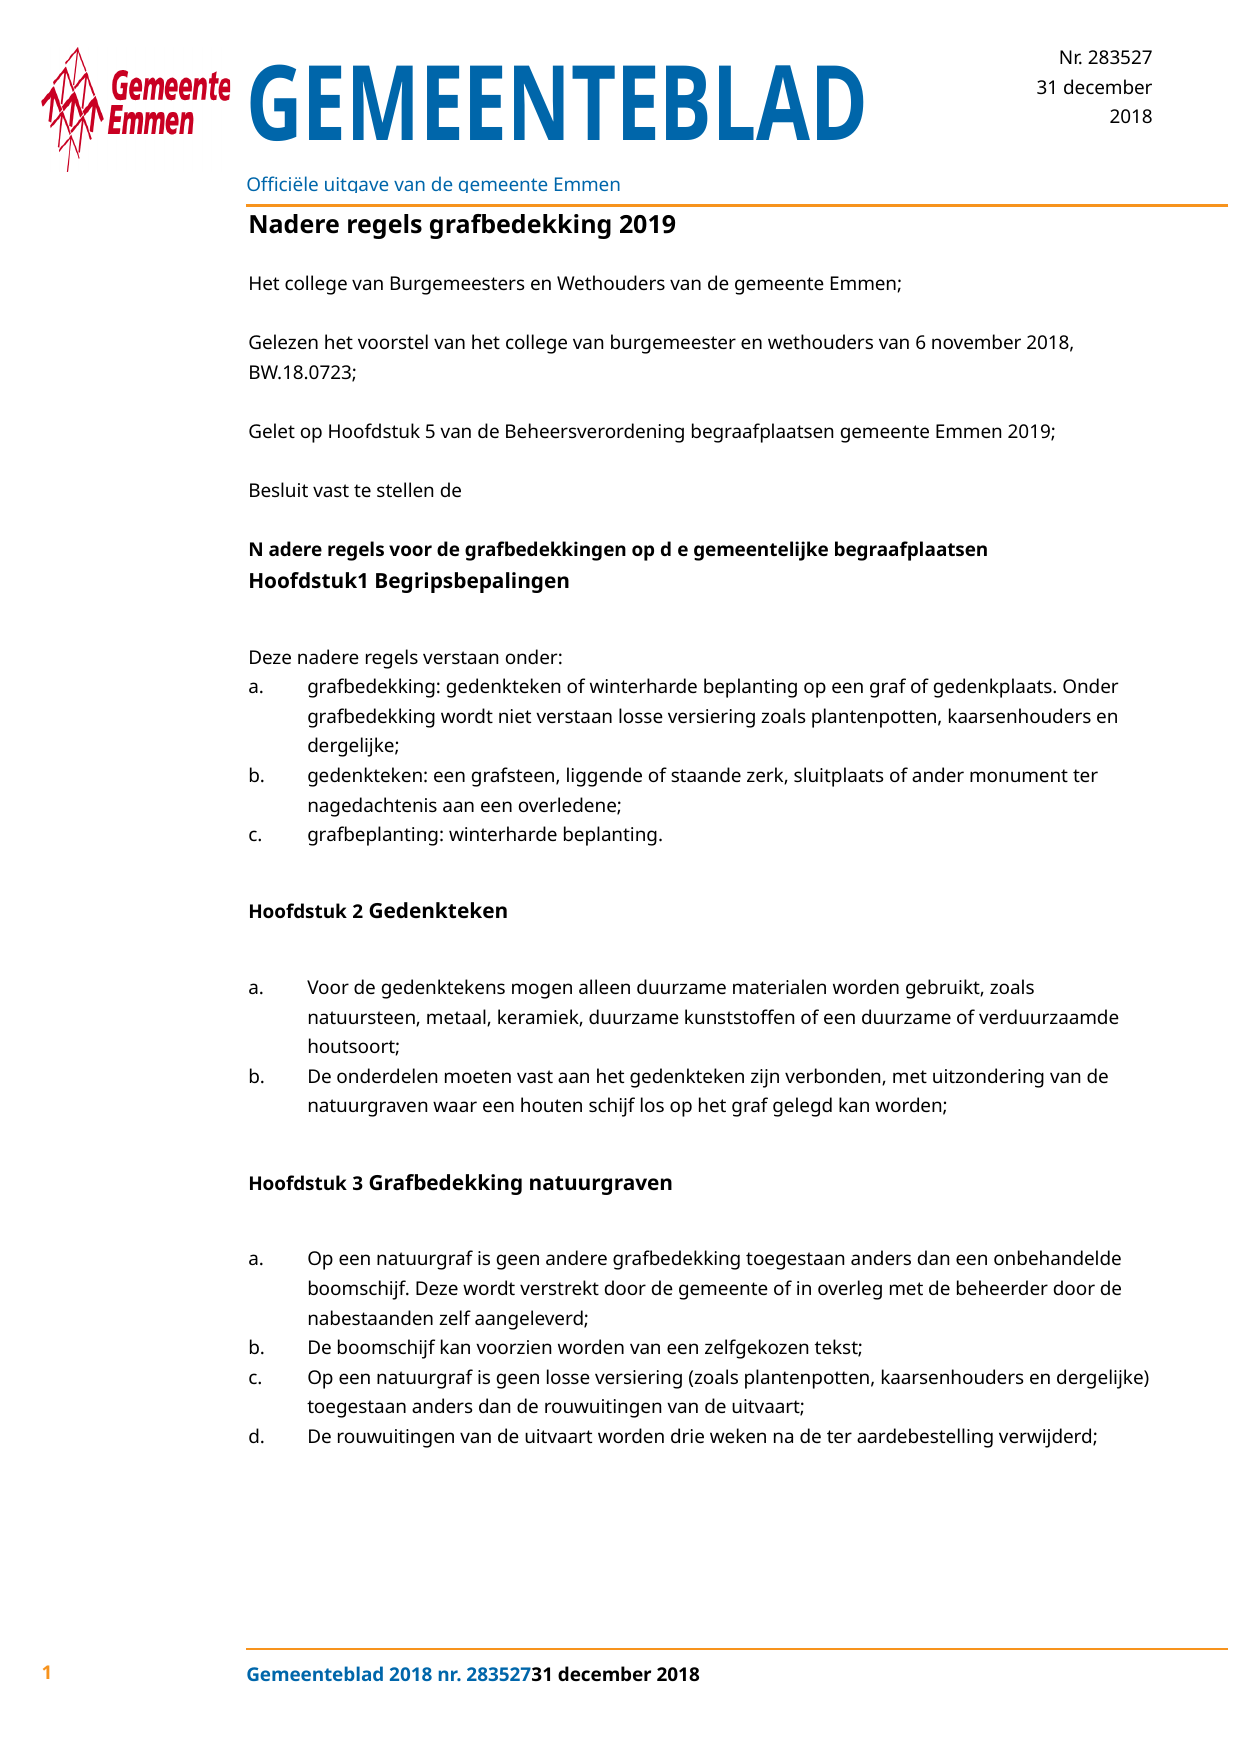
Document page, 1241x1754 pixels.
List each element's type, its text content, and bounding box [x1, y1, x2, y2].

list Op een natuurgraf is geen andere grafbedekking toegestaan anders dan een onbehandelde boomschijf. Deze wordt verstrekt door de gemeente of in overleg met de beheerder door de nabestaanden zelf aangeleverd; [248, 1246, 1152, 1330]
list Voor de gedenktekens mogen alleen duurzame materialen worden gebruikt, zoals natuursteen, metaal, keramiek, duurzame kunststoffen of een duurzame of verduurzaamde houtsoort; [248, 974, 1152, 1059]
text Besluit vast te stellen de [248, 477, 1152, 503]
list Op een natuurgraf is geen losse versiering (zoals plantenpotten, kaarsenhouders en dergelijke) toegestaan anders dan de rouwuitingen van de uitvaart; [248, 1364, 1152, 1419]
list De onderdelen moeten vast aan het gedenkteken zijn verbonden, met uitzondering van de natuurgraven waar een houten schijf los op het graf gelegd kan worden; [248, 1063, 1152, 1118]
text Hoofdstuk 2 Gedenkteken [248, 897, 1152, 925]
list De boomschijf kan voorzien worden van een zelfgekozen tekst; [248, 1334, 1152, 1360]
text Hoofdstuk 3 Grafbedekking natuurgraven [248, 1168, 1152, 1196]
list De rouwuitingen van de uitvaart worden drie weken na de ter aardebestelling verwijderd; [248, 1423, 1152, 1449]
text Gelet op Hoofdstuk 5 van de Beheersverordening begraafplaatsen gemeente Emmen 2019; [248, 418, 1152, 444]
text Deze nadere regels verstaan onder: [248, 644, 1152, 669]
list grafbedekking: gedenkteken of winterharde beplanting op een graf of gedenkplaats. Onder grafbedekking wordt niet verstaan losse versiering zoals plantenpotten, kaarsenhouders en dergelijke; [248, 673, 1152, 758]
text Hoofdstuk1 Begripsbepalingen [248, 566, 1152, 594]
text Nadere regels grafbedekking 2019 [248, 207, 1152, 241]
list gedenkteken: een grafsteen, liggende of staande zerk, sluitplaats of ander monument ter nagedachtenis aan een overledene; [248, 762, 1152, 817]
list grafbeplanting: winterharde beplanting. [248, 821, 1152, 847]
text Het college van Burgemeesters en Wethouders van de gemeente Emmen; [248, 270, 1152, 296]
text N adere regels voor de grafbedekkingen op d e gemeentelijke begraafplaatsen [248, 537, 1152, 562]
text Gelezen het voorstel van het college van burgemeester en wethouders van 6 november 2018, BW.18.0723; [248, 329, 1152, 385]
picture [41, 47, 231, 172]
